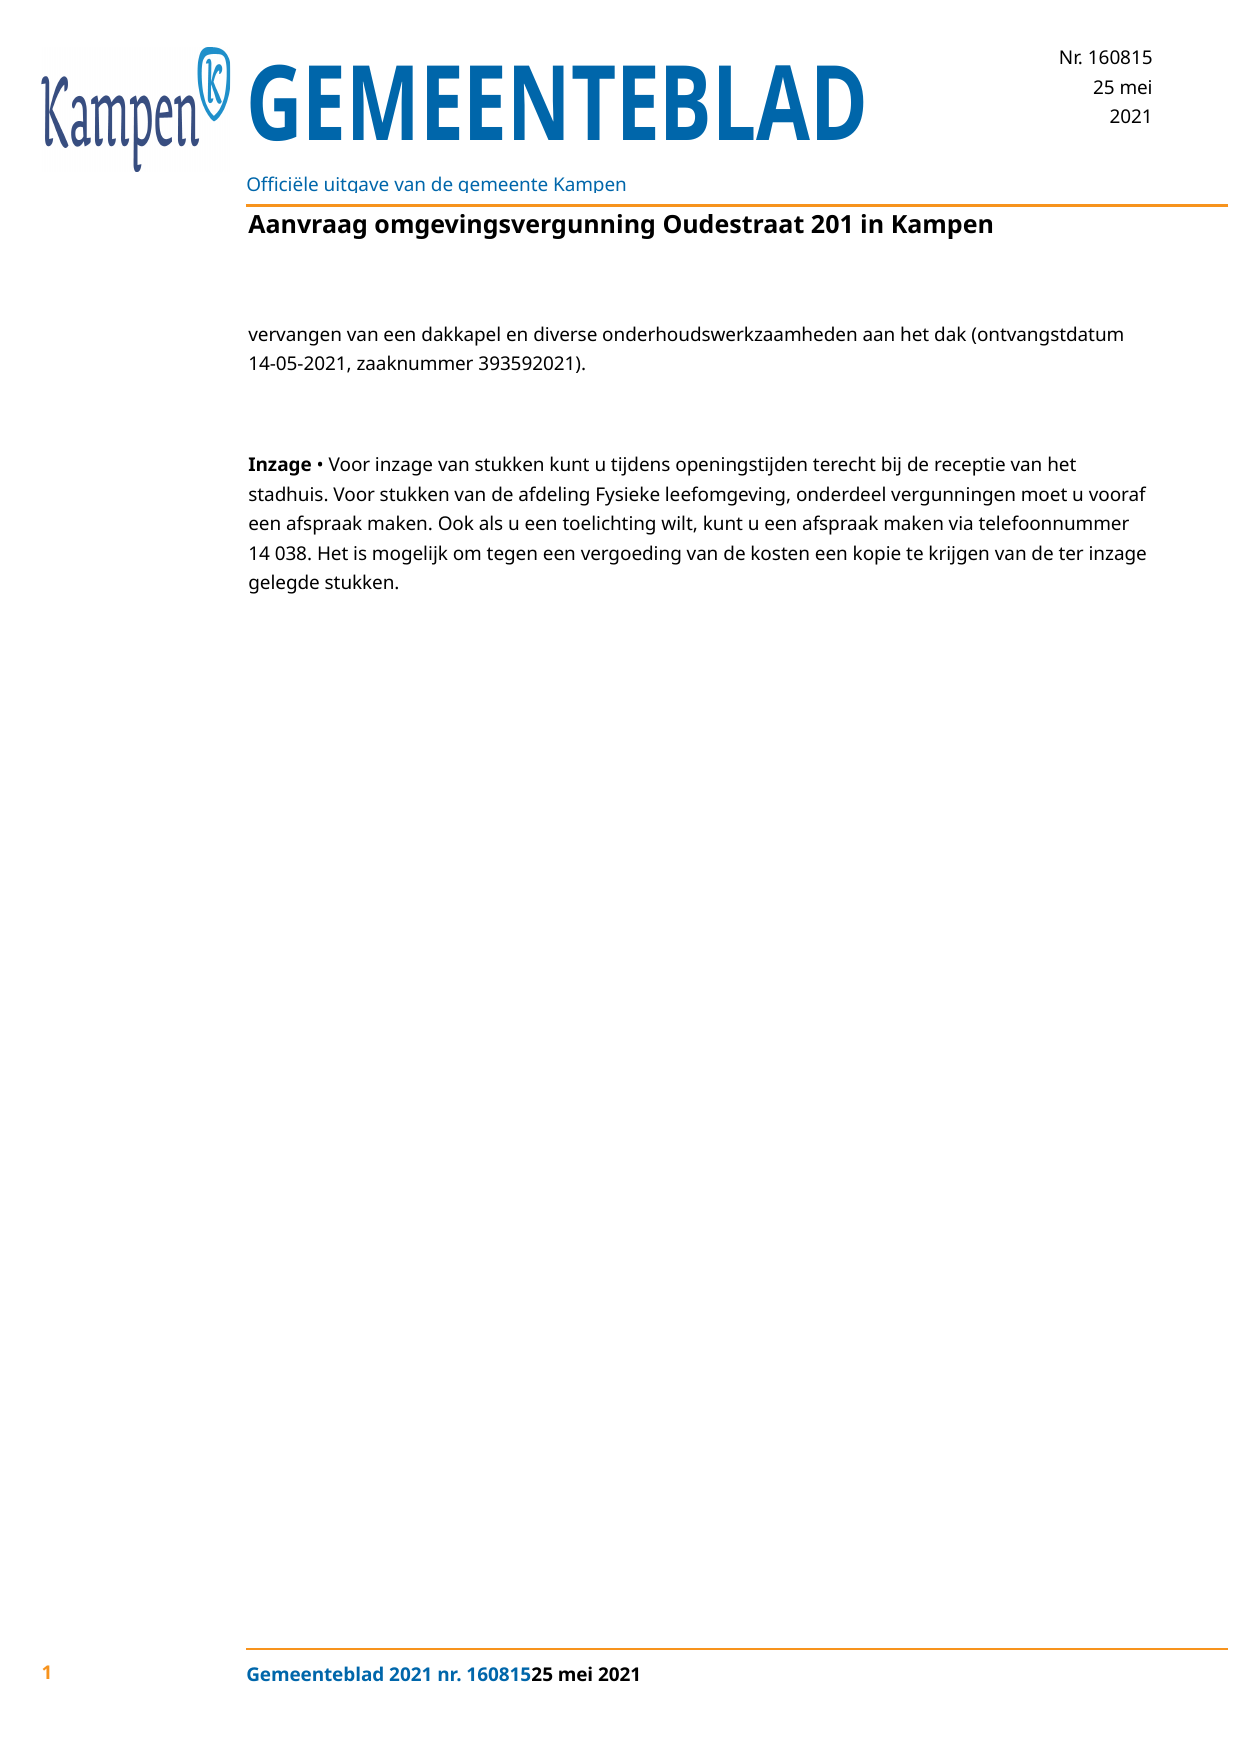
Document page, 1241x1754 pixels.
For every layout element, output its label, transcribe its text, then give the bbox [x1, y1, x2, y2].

text Aanvraag omgevingsvergunning Oudestraat 201 in Kampen [248, 207, 1152, 241]
text Inzage • Voor inzage van stukken kunt u tijdens openingstijden terecht bij de receptie van het stadhuis. Voor stukken van de afdeling Fysieke leefomgeving, onderdeel vergunningen moet u vooraf een afspraak maken. Ook als u een toelichting wilt, kunt u een afspraak maken via telefoonnummer 14 038. Het is mogelijk om tegen een vergoeding van de kosten een kopie te krijgen van de ter inzage gelegde stukken. [248, 451, 1152, 595]
picture [41, 47, 231, 172]
text vervangen van een dakkapel en diverse onderhoudswerkzaamheden aan het dak (ontvangstdatum 14-05-2021, zaaknummer 393592021). [248, 321, 1152, 376]
